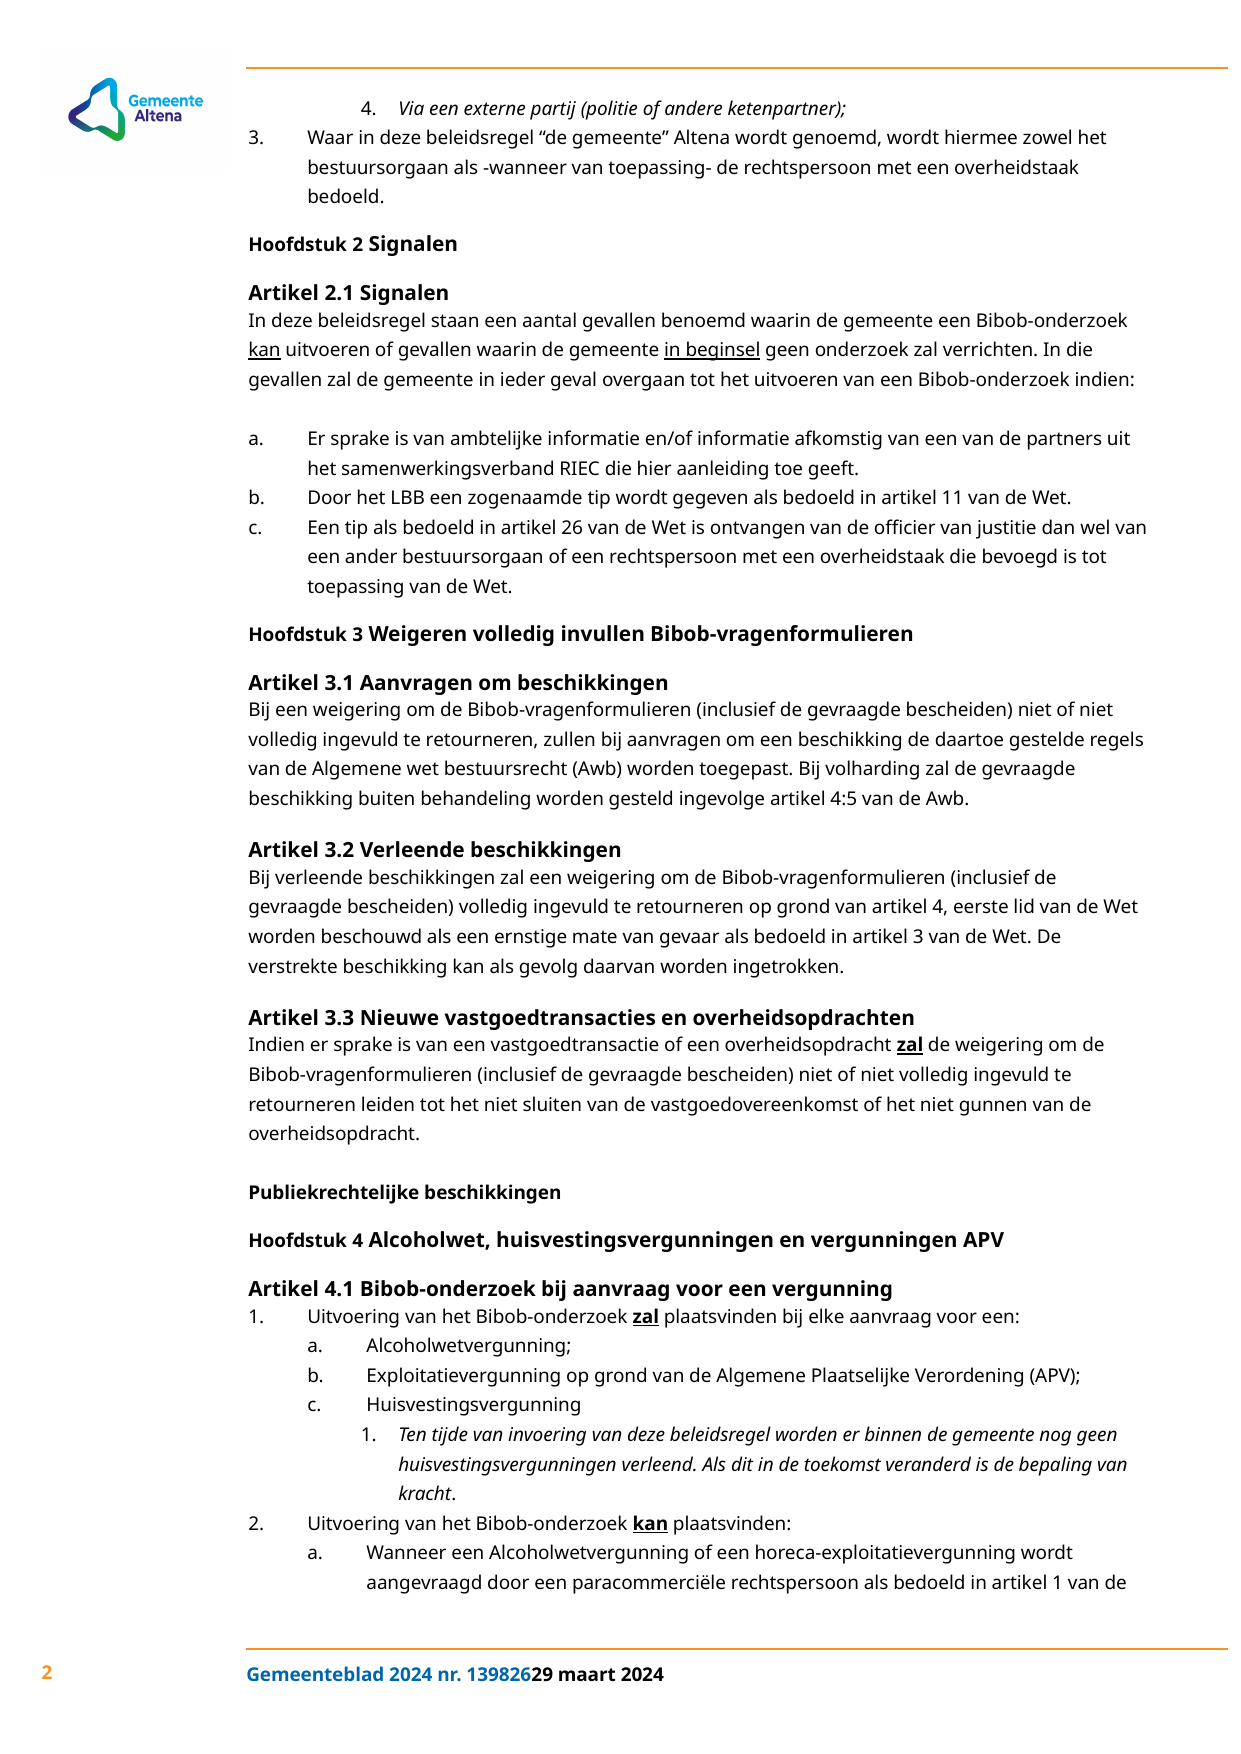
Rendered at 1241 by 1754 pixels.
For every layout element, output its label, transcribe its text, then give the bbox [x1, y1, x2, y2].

text Artikel 3.1 Aanvragen om beschikkingen [248, 668, 1152, 696]
text Artikel 4.1 Bibob-onderzoek bij aanvraag voor een vergunning [248, 1274, 1152, 1303]
picture [41, 47, 231, 172]
list Waar in deze beleidsregel “de gemeente” Altena wordt genoemd, wordt hiermee zowel het bestuursorgaan als -wanneer van toepassing- de rechtspersoon met een overheidstaak bedoeld. [248, 124, 1152, 209]
text Artikel 3.3 Nieuwe vastgoedtransacties en overheidsopdrachten [248, 1003, 1152, 1032]
list Wanneer een Alcoholwetvergunning of een horeca-exploitatievergunning wordt aangevraagd door een paracommerciële rechtspersoon als bedoeld in artikel 1 van de [307, 1539, 1152, 1595]
text In deze beleidsregel staan een aantal gevallen benoemd waarin de gemeente een Bibob-onderzoek kan uitvoeren of gevallen waarin de gemeente in beginsel geen onderzoek zal verrichten. In die gevallen zal de gemeente in ieder geval overgaan tot het uitvoeren van een Bibob-onderzoek indien: [248, 307, 1152, 392]
text Bij een weigering om de Bibob-vragenformulieren (inclusief de gevraagde bescheiden) niet of niet volledig ingevuld te retourneren, zullen bij aanvragen om een beschikking de daartoe gestelde regels van de Algemene wet bestuursrecht (Awb) worden toegepast. Bij volharding zal de gevraagde beschikking buiten behandeling worden gesteld ingevolge artikel 4:5 van de Awb. [248, 696, 1152, 811]
text Hoofdstuk 2 Signalen [248, 229, 1152, 258]
text Artikel 2.1 Signalen [248, 278, 1152, 307]
list Er sprake is van ambtelijke informatie en/of informatie afkomstig van een van de partners uit het samenwerkingsverband RIEC die hier aanleiding toe geeft. [248, 425, 1152, 481]
list Ten tijde van invoering van deze beleidsregel worden er binnen de gemeente nog geen huisvestingsvergunningen verleend. Als dit in de toekomst veranderd is de bepaling van kracht. [361, 1421, 1152, 1506]
text Hoofdstuk 4 Alcoholwet, huisvestingsvergunningen en vergunningen APV [248, 1225, 1152, 1254]
text Indien er sprake is van een vastgoedtransactie of een overheidsopdracht zal de weigering om de Bibob-vragenformulieren (inclusief de gevraagde bescheiden) niet of niet volledig ingevuld te retourneren leiden tot het niet sluiten van de vastgoedovereenkomst of het niet gunnen van de overheidsopdracht. [248, 1032, 1152, 1146]
text Artikel 3.2 Verleende beschikkingen [248, 836, 1152, 864]
list Door het LBB een zogenaamde tip wordt gegeven als bedoeld in artikel 11 van de Wet. [248, 484, 1152, 510]
list Via een externe partij (politie of andere ketenpartner); [361, 95, 1152, 121]
text Hoofdstuk 3 Weigeren volledig invullen Bibob-vragenformulieren [248, 619, 1152, 647]
list Uitvoering van het Bibob-onderzoek zal plaatsvinden bij elke aanvraag voor een: [248, 1303, 1152, 1329]
list Huisvestingsvergunning [307, 1392, 1152, 1417]
text Publiekrechtelijke beschikkingen [248, 1179, 1152, 1205]
list Exploitatievergunning op grond van de Algemene Plaatselijke Verordening (APV); [307, 1362, 1152, 1388]
list Uitvoering van het Bibob-onderzoek kan plaatsvinden: [248, 1510, 1152, 1536]
text Bij verleende beschikkingen zal een weigering om de Bibob-vragenformulieren (inclusief de gevraagde bescheiden) volledig ingevuld te retourneren op grond van artikel 4, eerste lid van de Wet worden beschouwd als een ernstige mate van gevaar als bedoeld in artikel 3 van de Wet. De verstrekte beschikking kan als gevolg daarvan worden ingetrokken. [248, 864, 1152, 978]
list Alcoholwetvergunning; [307, 1332, 1152, 1358]
list Een tip als bedoeld in artikel 26 van de Wet is ontvangen van de officier van justitie dan wel van een ander bestuursorgaan of een rechtspersoon met een overheidstaak die bevoegd is tot toepassing van de Wet. [248, 514, 1152, 599]
